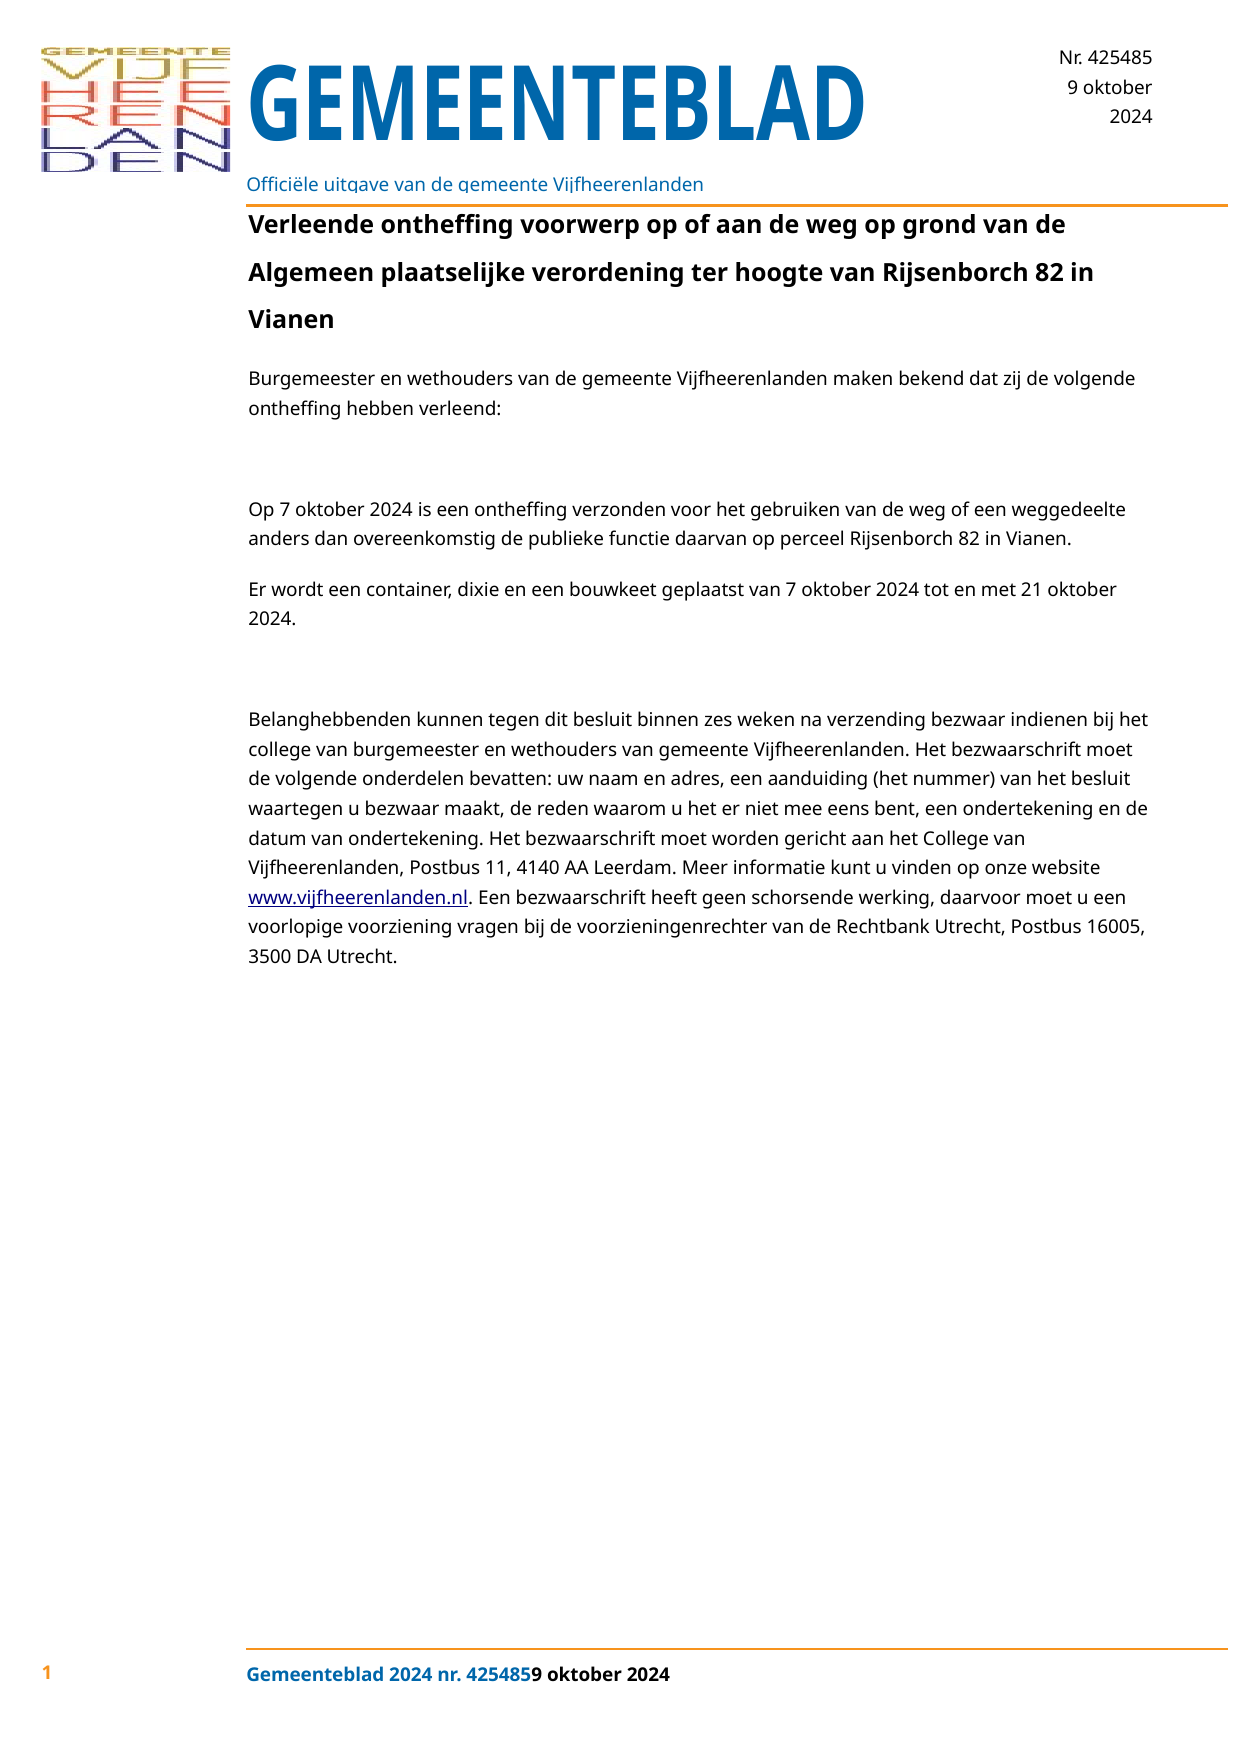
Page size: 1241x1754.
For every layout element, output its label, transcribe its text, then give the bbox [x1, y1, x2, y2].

text Verleende ontheffing voorwerp op of aan de weg op grond van de Algemeen plaatselijke verordening ter hoogte van Rijsenborch 82 in Vianen [248, 207, 1152, 336]
text Er wordt een container, dixie en een bouwkeet geplaatst van 7 oktober 2024 tot en met 21 oktober 2024. [248, 576, 1152, 631]
text Op 7 oktober 2024 is een ontheffing verzonden voor het gebruiken van de weg of een weggedeelte anders dan overeenkomstig de publieke functie daarvan op perceel Rijsenborch 82 in Vianen. [248, 496, 1152, 551]
text Burgemeester en wethouders van de gemeente Vijfheerenlanden maken bekend dat zij de volgende ontheffing hebben verleend: [248, 366, 1152, 421]
picture [41, 47, 231, 172]
text Belanghebbenden kunnen tegen dit besluit binnen zes weken na verzending bezwaar indienen bij het college van burgemeester en wethouders van gemeente Vijfheerenlanden. Het bezwaarschrift moet de volgende onderdelen bevatten: uw naam en adres, een aanduiding (het nummer) van het besluit waartegen u bezwaar maakt, de reden waarom u het er niet mee eens bent, een ondertekening en de datum van ondertekening. Het bezwaarschrift moet worden gericht aan het College van Vijfheerenlanden, Postbus 11, 4140 AA Leerdam. Meer informatie kunt u vinden op onze website www.vijfheerenlanden.nl. Een bezwaarschrift heeft geen schorsende werking, daarvoor moet u een voorlopige voorziening vragen bij de voorzieningenrechter van de Rechtbank Utrecht, Postbus 16005, 3500 DA Utrecht. [248, 706, 1152, 969]
